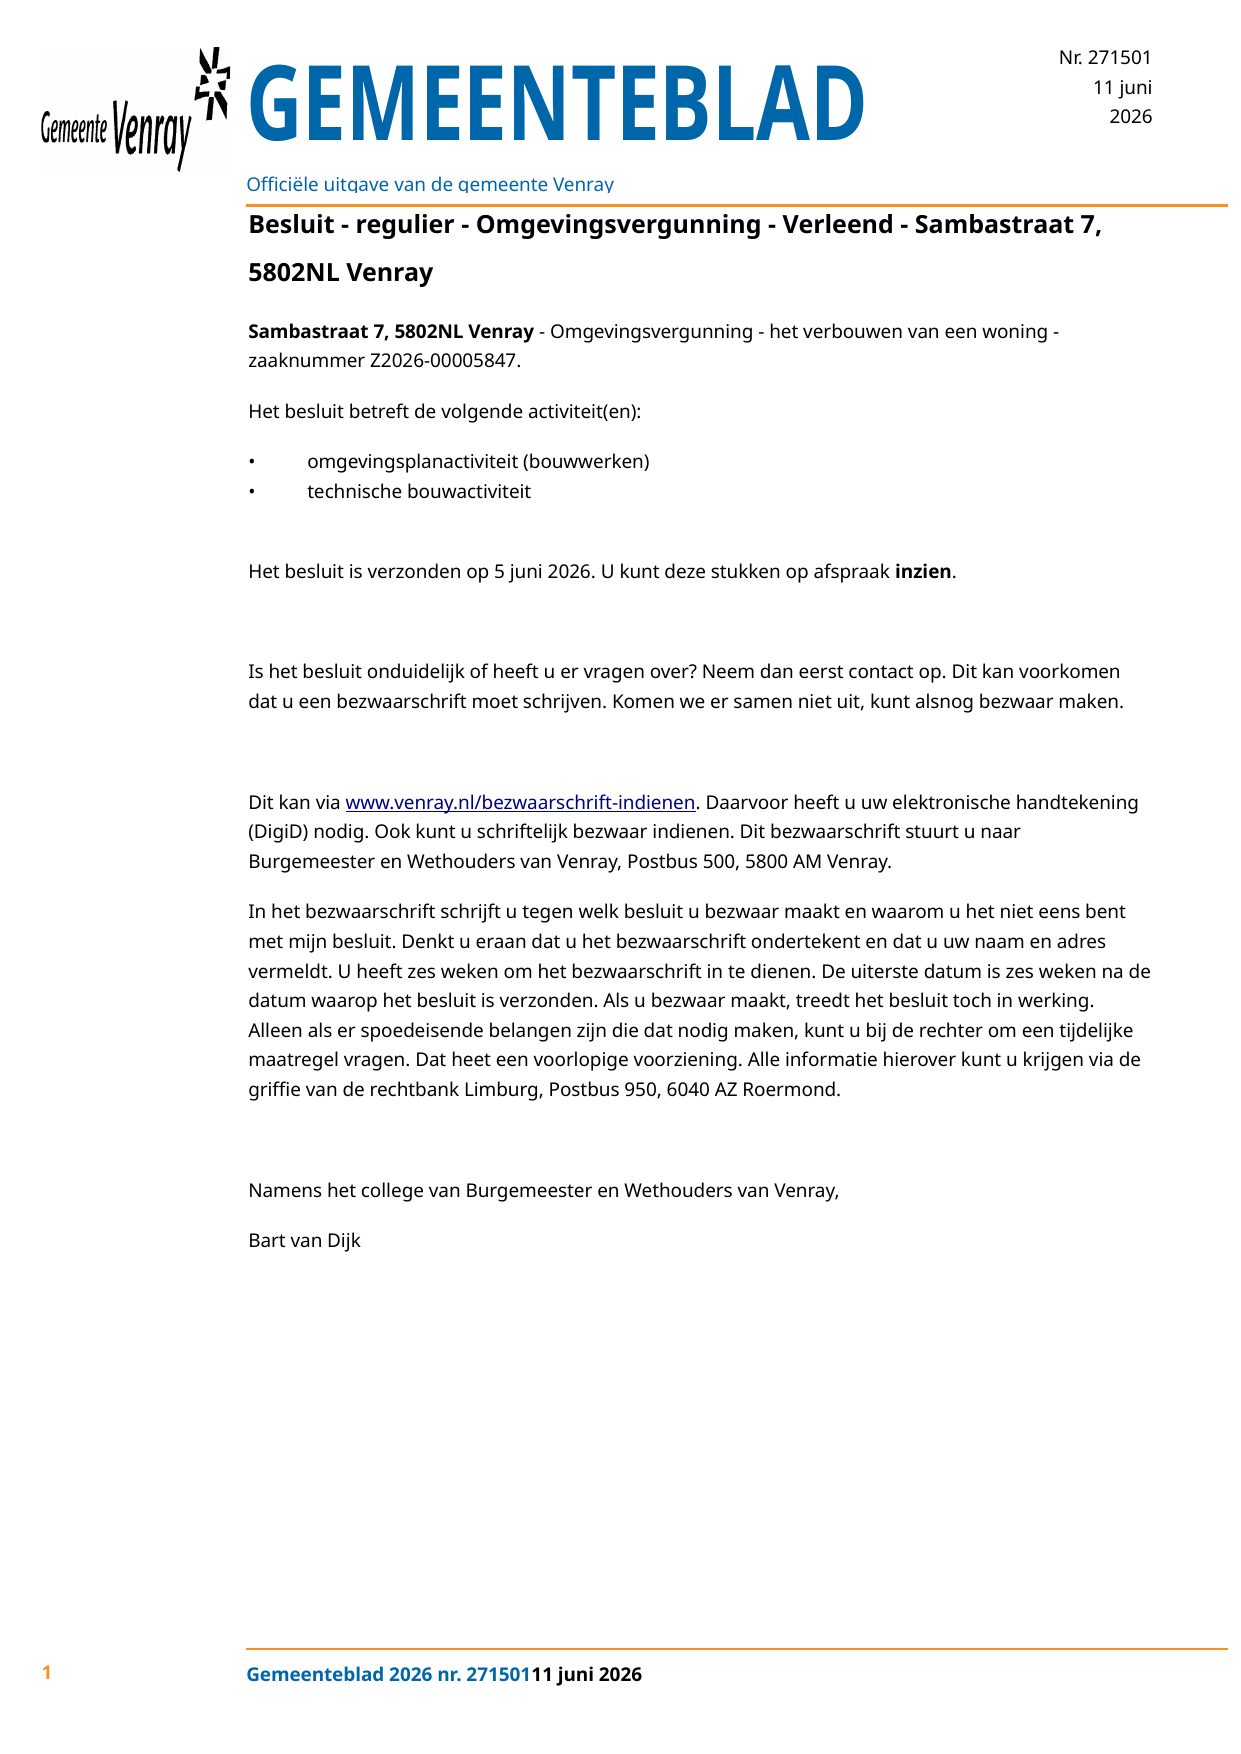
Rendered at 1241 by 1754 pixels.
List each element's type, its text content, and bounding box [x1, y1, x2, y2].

text Besluit - regulier - Omgevingsvergunning - Verleend - Sambastraat 7, 5802NL Venray [248, 207, 1152, 288]
picture [41, 47, 231, 172]
text Het besluit betreft de volgende activiteit(en): [248, 398, 1152, 424]
text Bart van Dijk [248, 1227, 1152, 1253]
text Is het besluit onduidelijk of heeft u er vragen over? Neem dan eerst contact op. Dit kan voorkomen dat u een bezwaarschrift moet schrijven. Komen we er samen niet uit, kunt alsnog bezwaar maken. [248, 659, 1152, 714]
text Dit kan via www.venray.nl/bezwaarschrift-indienen. Daarvoor heeft u uw elektronische handtekening (DigiD) nodig. Ook kunt u schriftelijk bezwaar indienen. Dit bezwaarschrift stuurt u naar Burgemeester en Wethouders van Venray, Postbus 500, 5800 AM Venray. [248, 789, 1152, 874]
text In het bezwaarschrift schrijft u tegen welk besluit u bezwaar maakt en waarom u het niet eens bent met mijn besluit. Denkt u eraan dat u het bezwaarschrift ondertekent en dat u uw naam en adres vermeldt. U heeft zes weken om het bezwaarschrift in te dienen. De uiterste datum is zes weken na de datum waarop het besluit is verzonden. Als u bezwaar maakt, treedt het besluit toch in werking. Alleen als er spoedeisende belangen zijn die dat nodig maken, kunt u bij de rechter om een tijdelijke maatregel vragen. Dat heet een voorlopige voorziening. Alle informatie hierover kunt u krijgen via de griffie van de rechtbank Limburg, Postbus 950, 6040 AZ Roermond. [248, 899, 1152, 1102]
list omgevingsplanactiviteit (bouwwerken) [248, 448, 1152, 474]
list technische bouwactiviteit [248, 478, 1152, 504]
text Namens het college van Burgemeester en Wethouders van Venray, [248, 1177, 1152, 1203]
text Sambastraat 7, 5802NL Venray - Omgevingsvergunning - het verbouwen van een woning - zaaknummer Z2026-00005847. [248, 318, 1152, 373]
text Het besluit is verzonden op 5 juni 2026. U kunt deze stukken op afspraak inzien. [248, 558, 1152, 584]
